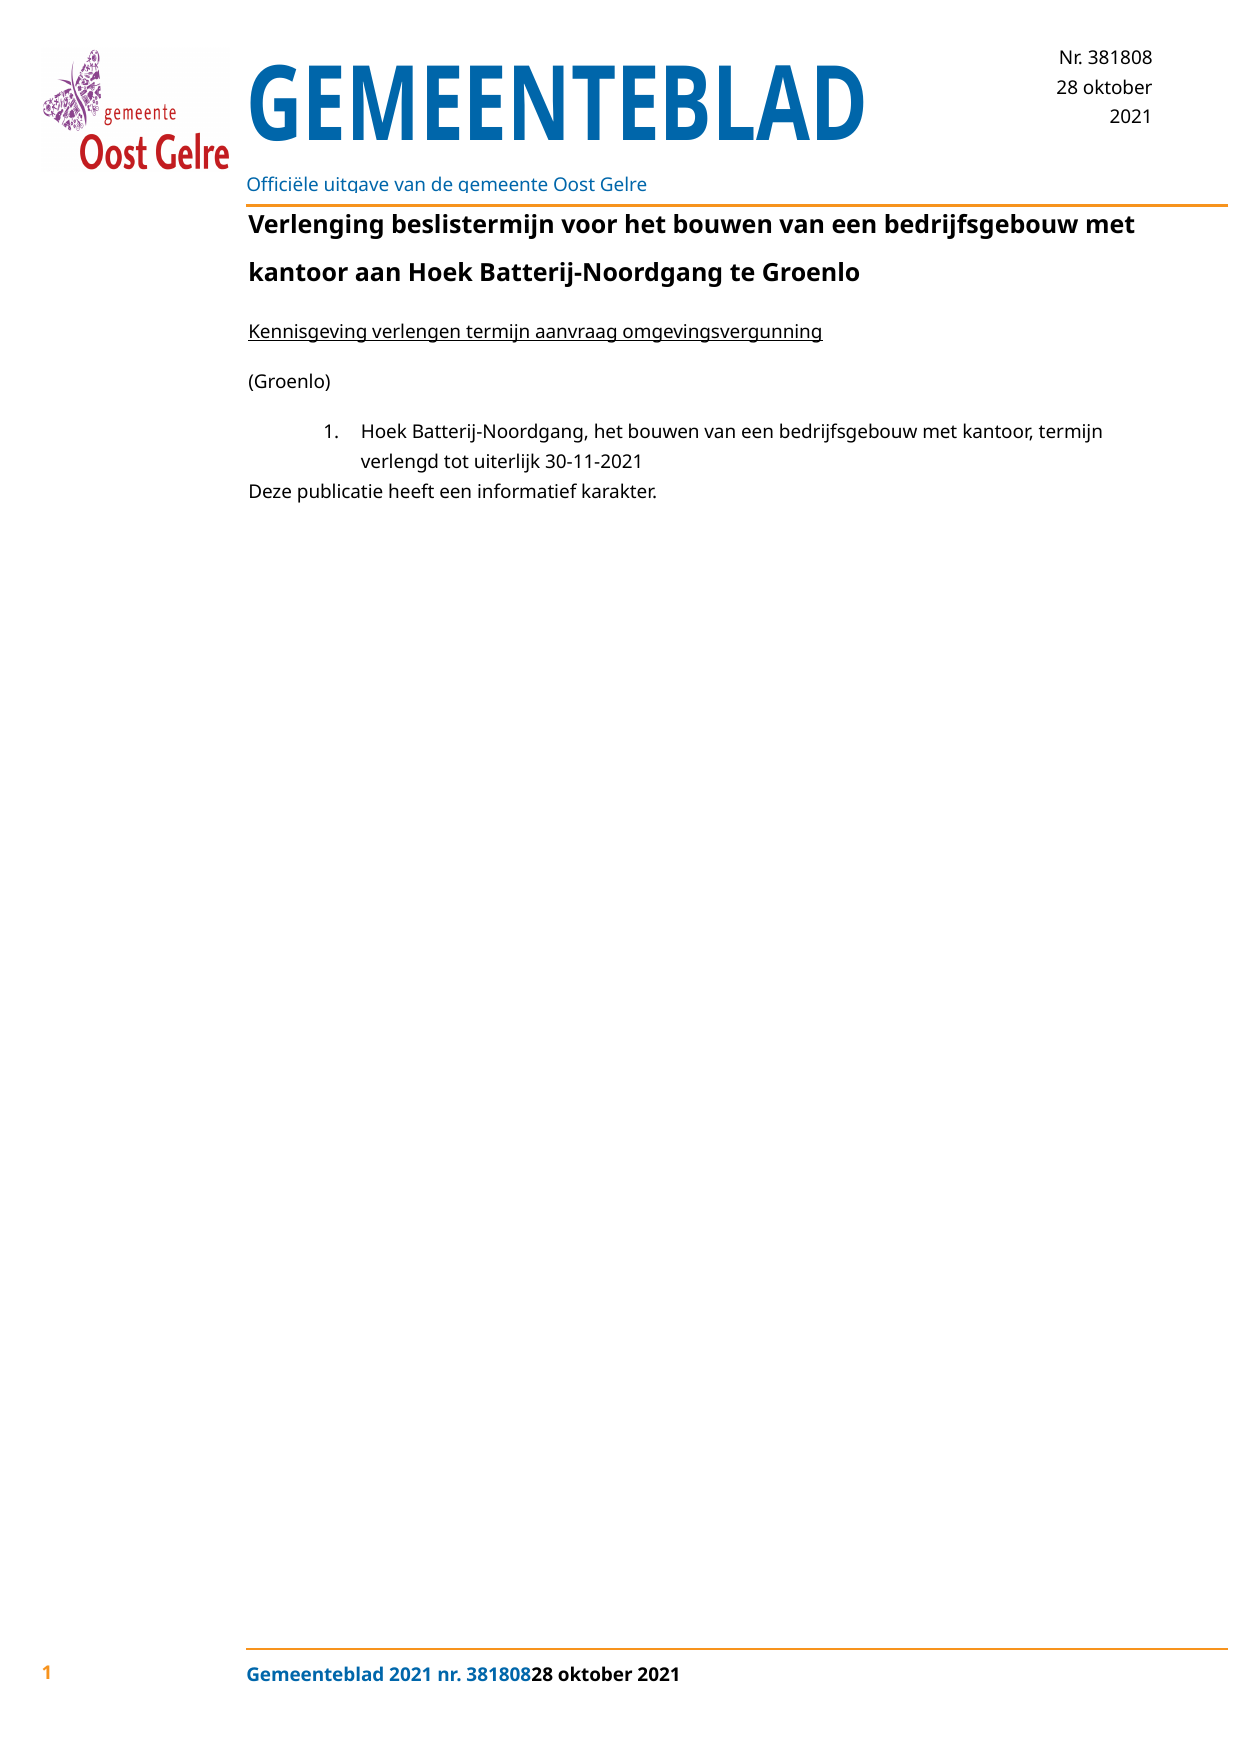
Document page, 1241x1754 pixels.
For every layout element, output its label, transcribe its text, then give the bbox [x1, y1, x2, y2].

text Verlenging beslistermijn voor het bouwen van een bedrijfsgebouw met kantoor aan Hoek Batterij-Noordgang te Groenlo [248, 207, 1152, 288]
picture [41, 47, 231, 172]
list Hoek Batterij-Noordgang, het bouwen van een bedrijfsgebouw met kantoor, termijn verlengd tot uiterlijk 30-11-2021 [323, 419, 1152, 474]
text Deze publicatie heeft een informatief karakter. [248, 478, 1152, 504]
text (Groenlo) [248, 368, 1152, 394]
text Kennisgeving verlengen termijn aanvraag omgevingsvergunning [248, 318, 1152, 344]
